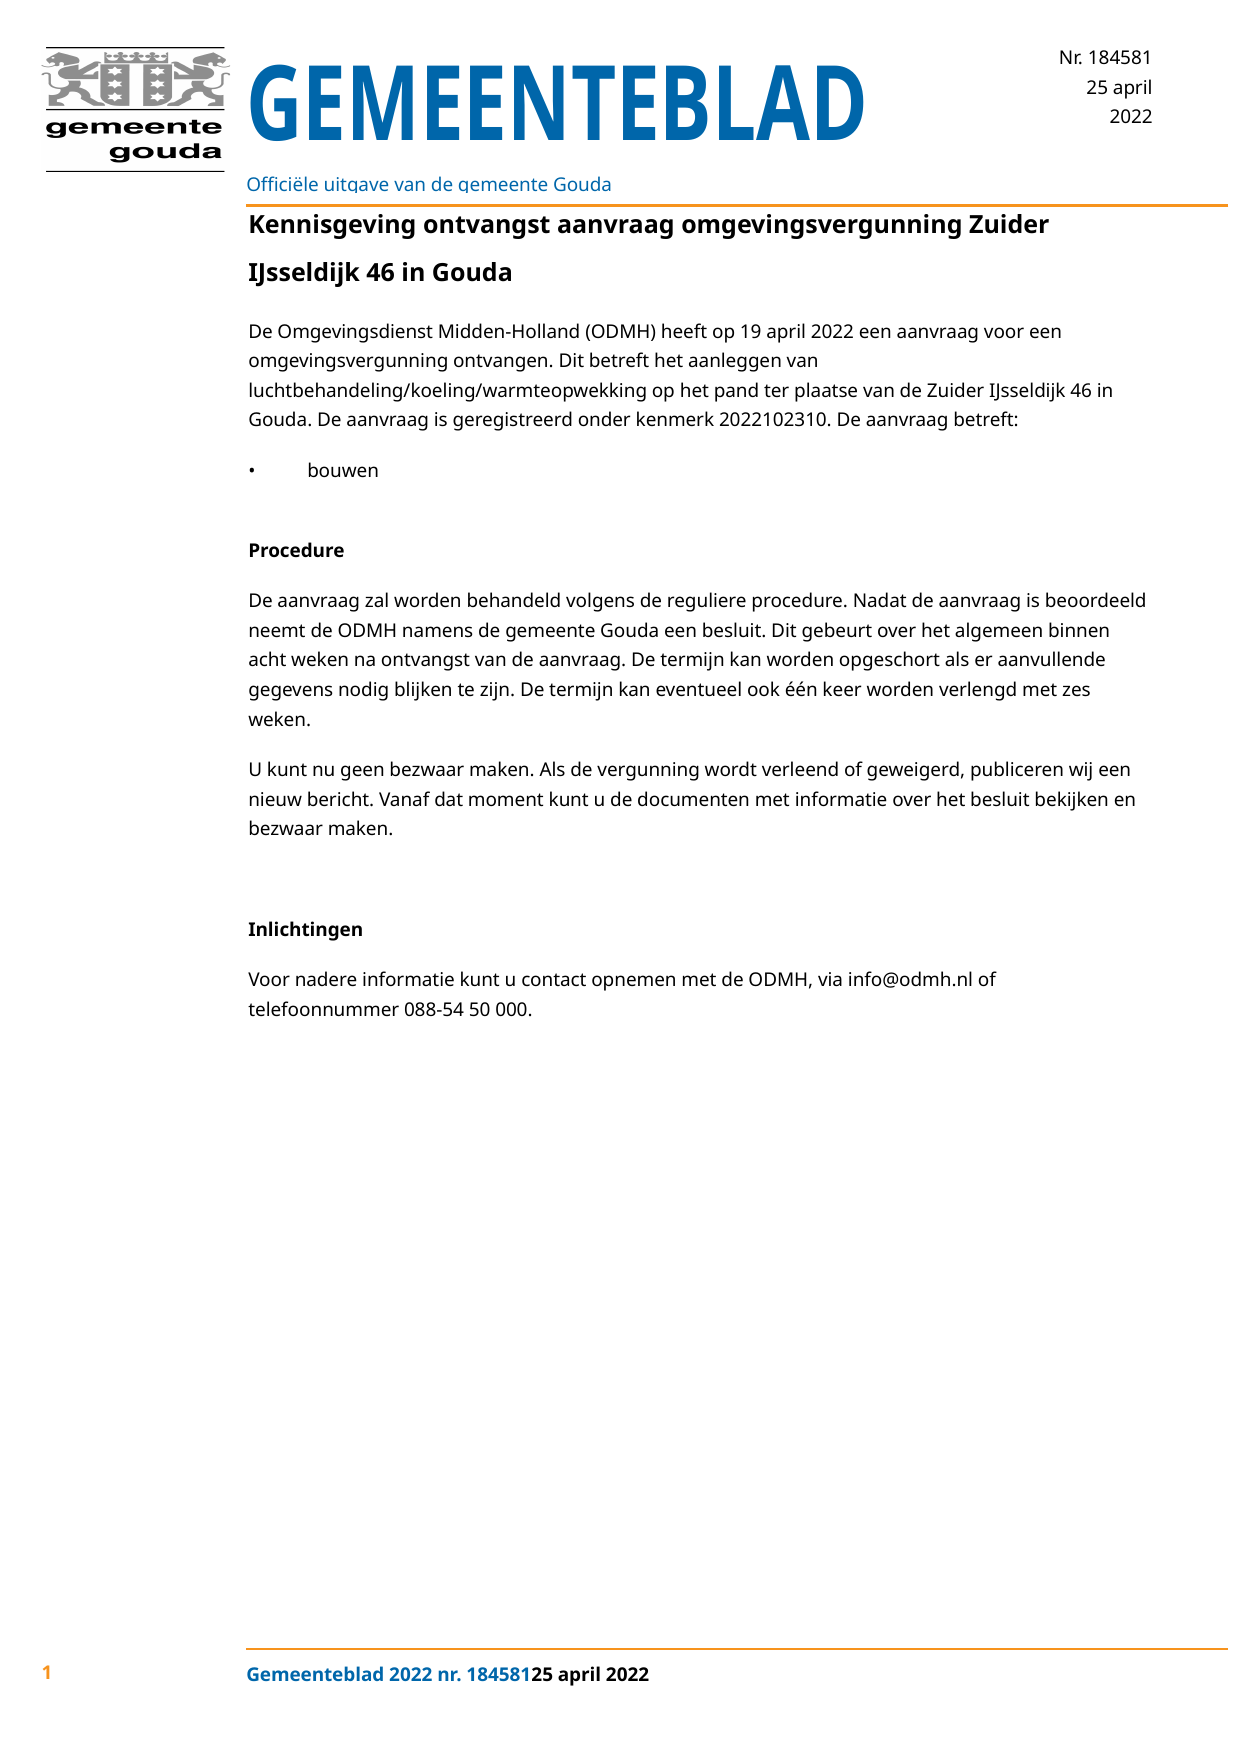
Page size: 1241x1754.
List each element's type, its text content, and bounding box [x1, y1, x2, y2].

text Inlichtingen [248, 916, 1152, 942]
text Kennisgeving ontvangst aanvraag omgevingsvergunning Zuider IJsseldijk 46 in Gouda [248, 207, 1152, 288]
list bouwen [248, 457, 1152, 483]
text Voor nadere informatie kunt u contact opnemen met de ODMH, via info@odmh.nl of telefoonnummer 088-54 50 000. [248, 967, 1152, 1022]
text De Omgevingsdienst Midden-Holland (ODMH) heeft op 19 april 2022 een aanvraag voor een omgevingsvergunning ontvangen. Dit betreft het aanleggen van luchtbehandeling/koeling/warmteopwekking op het pand ter plaatse van de Zuider IJsseldijk 46 in Gouda. De aanvraag is geregistreerd onder kenmerk 2022102310. De aanvraag betreft: [248, 318, 1152, 432]
picture [41, 47, 231, 172]
text De aanvraag zal worden behandeld volgens de reguliere procedure. Nadat de aanvraag is beoordeeld neemt de ODMH namens de gemeente Gouda een besluit. Dit gebeurt over het algemeen binnen acht weken na ontvangst van de aanvraag. De termijn kan worden opgeschort als er aanvullende gegevens nodig blijken te zijn. De termijn kan eventueel ook één keer worden verlengd met zes weken. [248, 587, 1152, 732]
text U kunt nu geen bezwaar maken. Als de vergunning wordt verleend of geweigerd, publiceren wij een nieuw bericht. Vanaf dat moment kunt u de documenten met informatie over het besluit bekijken en bezwaar maken. [248, 756, 1152, 841]
text Procedure [248, 537, 1152, 563]
